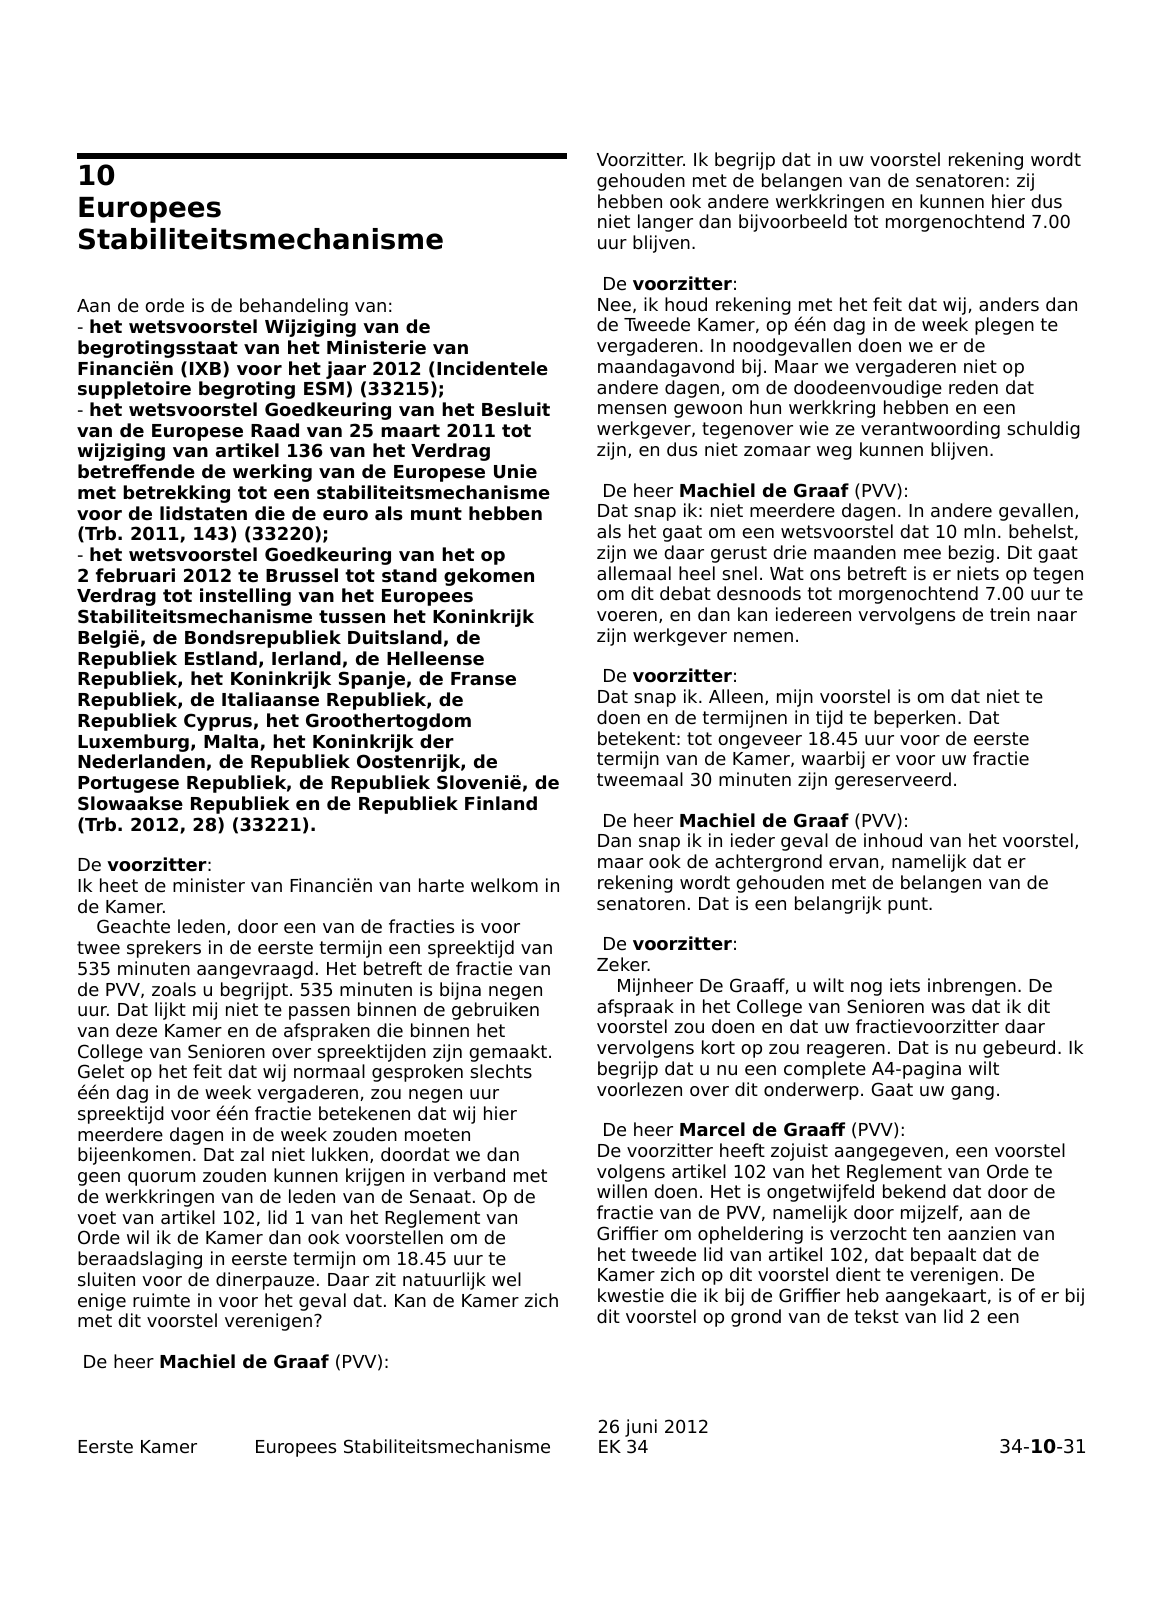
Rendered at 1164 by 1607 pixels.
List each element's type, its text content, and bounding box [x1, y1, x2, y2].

text Voorzitter. Ik begrijp dat in uw voorstel rekening wordt gehouden met de belangen van de senatoren: zij hebben ook andere werkkringen en kunnen hier dus niet langer dan bijvoorbeeld tot morgenochtend 7.00 uur blijven. [596, 150, 1087, 254]
text Mijnheer De Graaff, u wilt nog iets inbrengen. De afspraak in het College van Senioren was dat ik dit voorstel zou doen en dat uw fractievoorzitter daar vervolgens kort op zou reageren. Dat is nu gebeurd. Ik begrijp dat u nu een complete A4-pagina wilt voorlezen over dit onderwerp. Gaat uw gang. [596, 976, 1087, 1100]
text De voorzitter: [596, 666, 1087, 687]
text - het wetsvoorstel Goedkeuring van het Besluit van de Europese Raad van 25 maart 2011 tot wijziging van artikel 136 van het Verdrag betreffende de werking van de Europese Unie met betrekking tot een stabiliteitsmechanisme voor de lidstaten die de euro als munt hebben (Trb. 2011, 143) (33220); [77, 400, 567, 545]
text Nee, ik houd rekening met het feit dat wij, anders dan de Tweede Kamer, op één dag in de week plegen te vergaderen. In noodgevallen doen we er de maandagavond bij. Maar we vergaderen niet op andere dagen, om de doodeenvoudige reden dat mensen gewoon hun werkkring hebben en een werkgever, tegenover wie ze verantwoording schuldig zijn, en dus niet zomaar weg kunnen blijven. [596, 294, 1087, 460]
text Ik heet de minister van Financiën van harte welkom in de Kamer. [77, 876, 567, 917]
text De heer Machiel de Graaf (PVV): [596, 811, 1087, 831]
text Geachte leden, door een van de fracties is voor twee sprekers in de eerste termijn een spreektijd van 535 minuten aangevraagd. Het betreft de fractie van de PVV, zoals u begrijpt. 535 minuten is bijna negen uur. Dat lijkt mij niet te passen binnen de gebruiken van deze Kamer en de afspraken die binnen het College van Senioren over spreektijden zijn gemaakt. Gelet op het feit dat wij normaal gesproken slechts één dag in de week vergaderen, zou negen uur spreektijd voor één fractie betekenen dat wij hier meerdere dagen in de week zouden moeten bijeenkomen. Dat zal niet lukken, doordat we dan geen quorum zouden kunnen krijgen in verband met de werkkringen van de leden van de Senaat. Op de voet van artikel 102, lid 1 van het Reglement van Orde wil ik de Kamer dan ook voorstellen om de beraadslaging in eerste termijn om 18.45 uur te sluiten voor de dinerpauze. Daar zit natuurlijk wel enige ruimte in voor het geval dat. Kan de Kamer zich met dit voorstel verenigen? [77, 917, 567, 1332]
text Dat snap ik: niet meerdere dagen. In andere gevallen, als het gaat om een wetsvoorstel dat 10 mln. behelst, zijn we daar gerust drie maanden mee bezig. Dit gaat allemaal heel snel. Wat ons betreft is er niets op tegen om dit debat desnoods tot morgenochtend 7.00 uur te voeren, en dan kan iedereen vervolgens de trein naar zijn werkgever nemen. [596, 501, 1087, 646]
text Dan snap ik in ieder geval de inhoud van het voorstel, maar ook de achtergrond ervan, namelijk dat er rekening wordt gehouden met de belangen van de senatoren. Dat is een belangrijk punt. [596, 831, 1087, 914]
text De heer Machiel de Graaf (PVV): [596, 480, 1087, 501]
text Zeker. [596, 955, 1087, 976]
text De voorzitter heeft zojuist aangegeven, een voorstel volgens artikel 102 van het Reglement van Orde te willen doen. Het is ongetwijfeld bekend dat door de fractie van de PVV, namelijk door mijzelf, aan de Griffier om opheldering is verzocht ten aanzien van het tweede lid van artikel 102, dat bepaalt dat de Kamer zich op dit voorstel dient te verenigen. De kwestie die ik bij de Griffier heb aangekaart, is of er bij dit voorstel op grond van de tekst van lid 2 een [596, 1141, 1087, 1327]
text Dat snap ik. Alleen, mijn voorstel is om dat niet te doen en de termijnen in tijd te beperken. Dat betekent: tot ongeveer 18.45 uur voor de eerste termijn van de Kamer, waarbij er voor uw fractie tweemaal 30 minuten zijn gereserveerd. [596, 687, 1087, 791]
text De voorzitter: [596, 274, 1087, 294]
text Aan de orde is de behandeling van: [77, 296, 567, 317]
text - het wetsvoorstel Wijziging van de begrotingsstaat van het Ministerie van Financiën (IXB) voor het jaar 2012 (Incidentele suppletoire begroting ESM) (33215); [77, 317, 567, 400]
title 10 Europees Stabiliteitsmechanisme [77, 159, 567, 256]
text De heer Machiel de Graaf (PVV): [77, 1352, 567, 1373]
text De voorzitter: [596, 934, 1087, 955]
text De voorzitter: [77, 855, 567, 876]
text De heer Marcel de Graaff (PVV): [596, 1120, 1087, 1141]
text - het wetsvoorstel Goedkeuring van het op 2 februari 2012 te Brussel tot stand gekomen Verdrag tot instelling van het Europees Stabiliteitsmechanisme tussen het Koninkrijk België, de Bondsrepubliek Duitsland, de Republiek Estland, Ierland, de Helleense Republiek, het Koninkrijk Spanje, de Franse Republiek, de Italiaanse Republiek, de Republiek Cyprus, het Groothertogdom Luxemburg, Malta, het Koninkrijk der Nederlanden, de Republiek Oostenrijk, de Portugese Republiek, de Republiek Slovenië, de Slowaakse Republiek en de Republiek Finland (Trb. 2012, 28) (33221). [77, 545, 567, 835]
